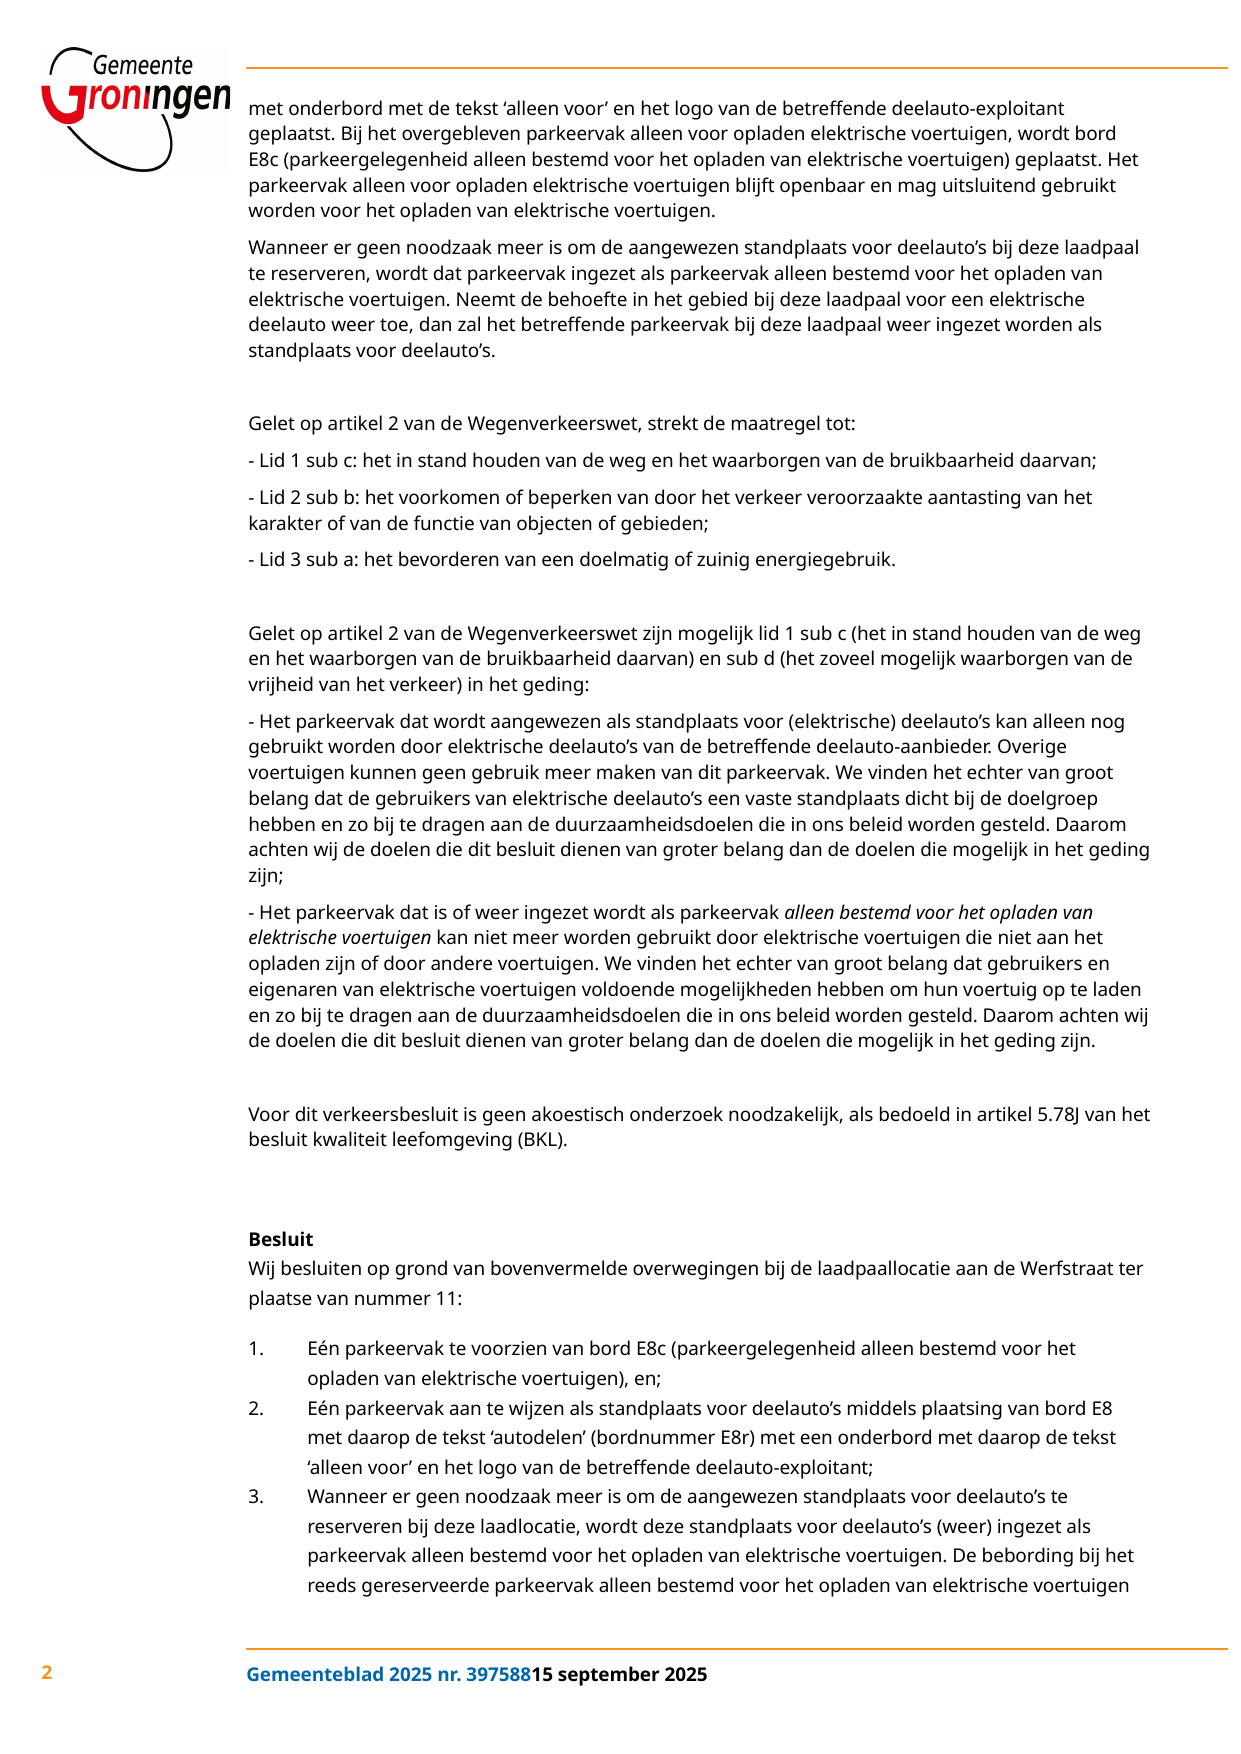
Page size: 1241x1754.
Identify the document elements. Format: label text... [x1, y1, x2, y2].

picture [41, 47, 231, 172]
text - Lid 3 sub a: het bevorderen van een doelmatig of zuinig energiegebruik. [248, 546, 1152, 572]
text Gelet op artikel 2 van de Wegenverkeerswet, strekt de maatregel tot: [248, 411, 1152, 436]
text Besluit [248, 1226, 1152, 1252]
list Eén parkeervak aan te wijzen als standplaats voor deelauto’s middels plaatsing van bord E8 met daarop de tekst ‘autodelen’ (bordnummer E8r) met een onderbord met daarop de tekst ‘alleen voor’ en het logo van de betreffende deelauto-exploitant; [248, 1395, 1152, 1479]
text Wanneer er geen noodzaak meer is om de aangewezen standplaats voor deelauto’s bij deze laadpaal te reserveren, wordt dat parkeervak ingezet als parkeervak alleen bestemd voor het opladen van elektrische voertuigen. Neemt de behoefte in het gebied bij deze laadpaal voor een elektrische deelauto weer toe, dan zal het betreffende parkeervak bij deze laadpaal weer ingezet worden als standplaats voor deelauto’s. [248, 234, 1152, 363]
text - Het parkeervak dat wordt aangewezen als standplaats voor (elektrische) deelauto’s kan alleen nog gebruikt worden door elektrische deelauto’s van de betreffende deelauto-aanbieder. Overige voertuigen kunnen geen gebruik meer maken van dit parkeervak. We vinden het echter van groot belang dat de gebruikers van elektrische deelauto’s een vaste standplaats dicht bij de doelgroep hebben en zo bij te dragen aan de duurzaamheidsdoelen die in ons beleid worden gesteld. Daarom achten wij de doelen die dit besluit dienen van groter belang dan de doelen die mogelijk in het geding zijn; [248, 708, 1152, 888]
text Voor dit verkeersbesluit is geen akoestisch onderzoek noodzakelijk, als bedoeld in artikel 5.78J van het besluit kwaliteit leefomgeving (BKL). [248, 1101, 1152, 1152]
text Wij besluiten op grond van bovenvermelde overwegingen bij de laadpaallocatie aan de Werfstraat ter plaatse van nummer 11: [248, 1256, 1152, 1311]
list Eén parkeervak te voorzien van bord E8c (parkeergelegenheid alleen bestemd voor het opladen van elektrische voertuigen), en; [248, 1336, 1152, 1391]
text met onderbord met de tekst ‘alleen voor’ en het logo van de betreffende deelauto-exploitant geplaatst. Bij het overgebleven parkeervak alleen voor opladen elektrische voertuigen, wordt bord E8c (parkeergelegenheid alleen bestemd voor het opladen van elektrische voertuigen) geplaatst. Het parkeervak alleen voor opladen elektrische voertuigen blijft openbaar en mag uitsluitend gebruikt worden voor het opladen van elektrische voertuigen. [248, 95, 1152, 223]
text Gelet op artikel 2 van de Wegenverkeerswet zijn mogelijk lid 1 sub c (het in stand houden van de weg en het waarborgen van de bruikbaarheid daarvan) en sub d (het zoveel mogelijk waarborgen van de vrijheid van het verkeer) in het geding: [248, 620, 1152, 697]
text - Lid 2 sub b: het voorkomen of beperken van door het verkeer veroorzaakte aantasting van het karakter of van de functie van objecten of gebieden; [248, 484, 1152, 535]
text - Het parkeervak dat is of weer ingezet wordt als parkeervak alleen bestemd voor het opladen van elektrische voertuigen kan niet meer worden gebruikt door elektrische voertuigen die niet aan het opladen zijn of door andere voertuigen. We vinden het echter van groot belang dat gebruikers en eigenaren van elektrische voertuigen voldoende mogelijkheden hebben om hun voertuig op te laden en zo bij te dragen aan de duurzaamheidsdoelen die in ons beleid worden gesteld. Daarom achten wij de doelen die dit besluit dienen van groter belang dan de doelen die mogelijk in het geding zijn. [248, 899, 1152, 1053]
list Wanneer er geen noodzaak meer is om de aangewezen standplaats voor deelauto’s te reserveren bij deze laadlocatie, wordt deze standplaats voor deelauto’s (weer) ingezet als parkeervak alleen bestemd voor het opladen van elektrische voertuigen. De bebording bij het reeds gereserveerde parkeervak alleen bestemd voor het opladen van elektrische voertuigen [248, 1483, 1152, 1598]
text - Lid 1 sub c: het in stand houden van de weg en het waarborgen van de bruikbaarheid daarvan; [248, 447, 1152, 473]
